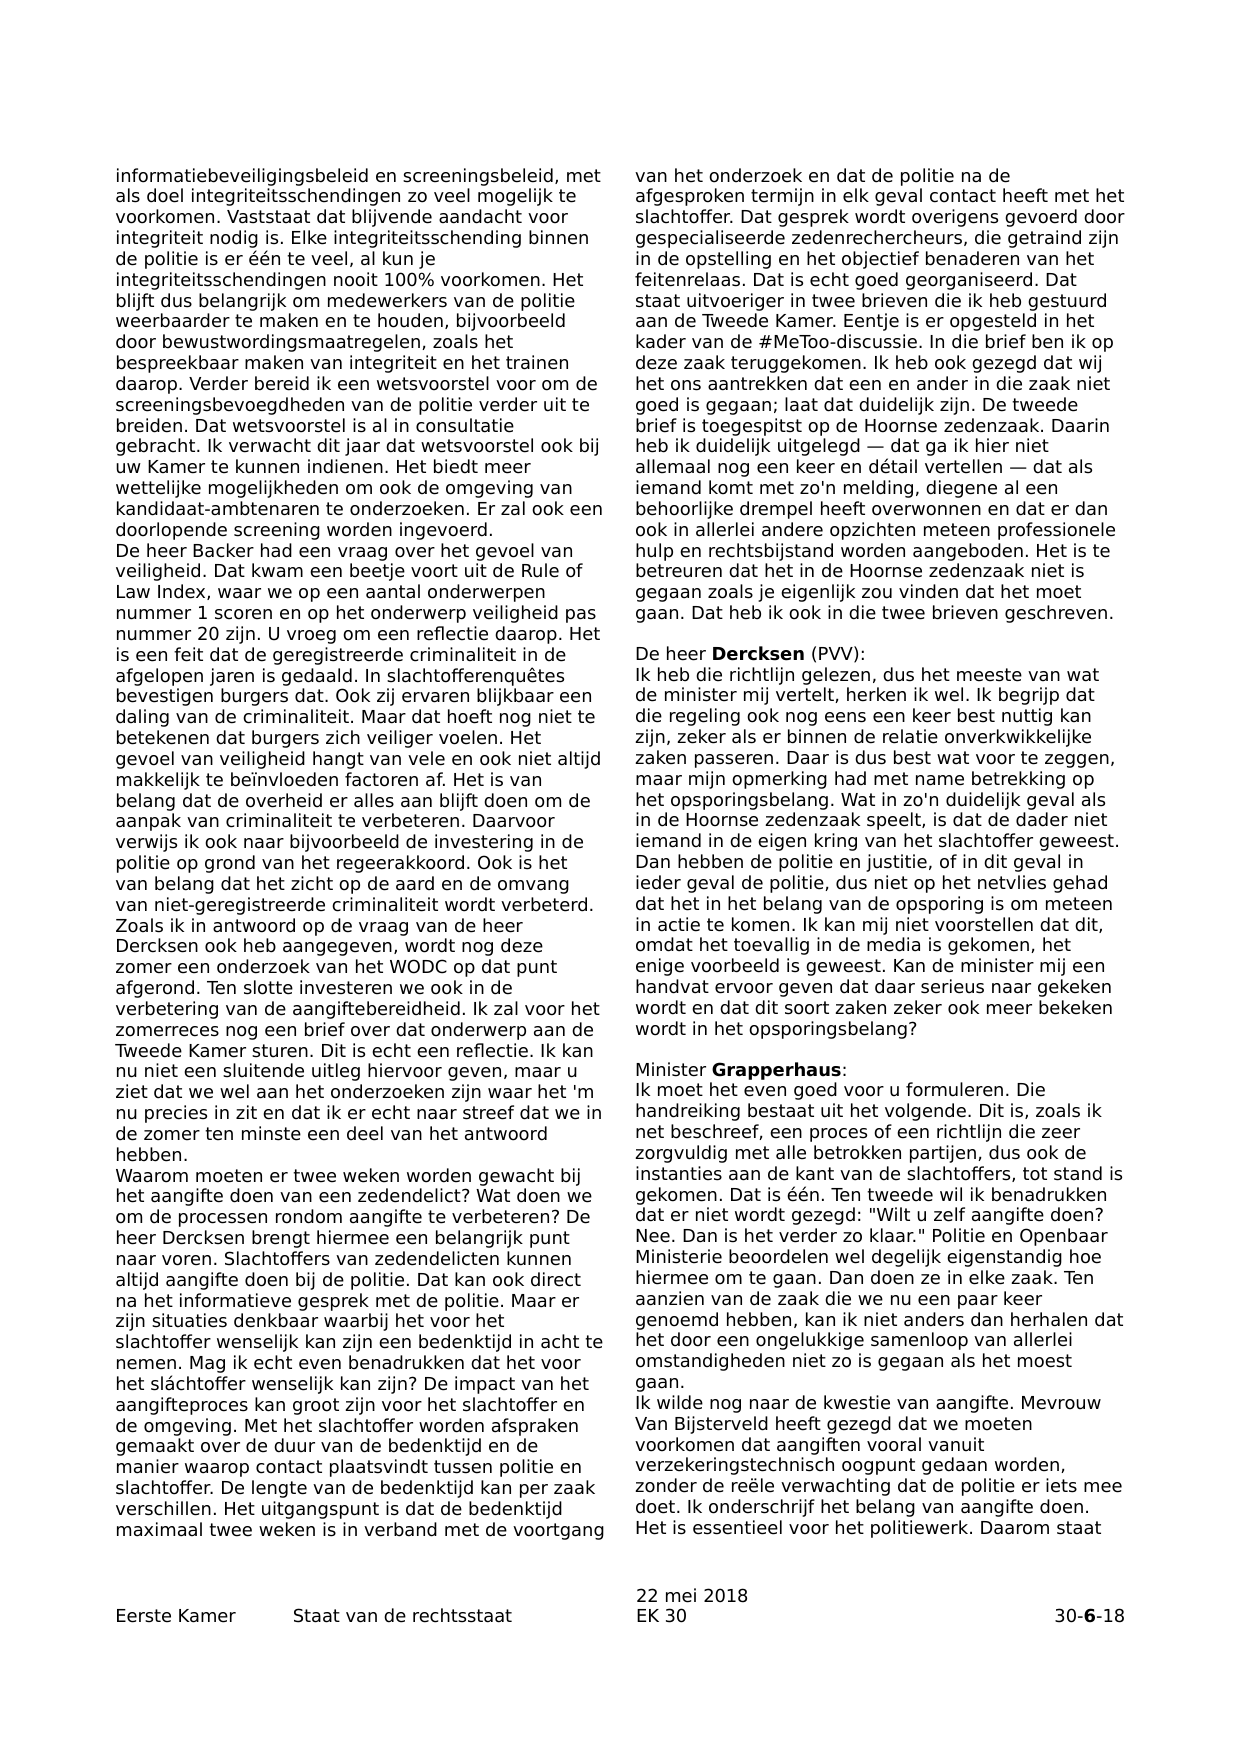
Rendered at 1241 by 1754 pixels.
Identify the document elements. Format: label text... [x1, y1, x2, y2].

text Minister Grapperhaus: [635, 1059, 1125, 1080]
text De heer Dercksen (PVV): [635, 644, 1125, 664]
text Ik heb die richtlijn gelezen, dus het meeste van wat de minister mij vertelt, herken ik wel. Ik begrijp dat die regeling ook nog eens een keer best nuttig kan zijn, zeker als er binnen de relatie onverkwikkelijke zaken passeren. Daar is dus best wat voor te zeggen, maar mijn opmerking had met name betrekking op het opsporingsbelang. Wat in zo'n duidelijk geval als in de Hoornse zedenzaak speelt, is dat de dader niet iemand in de eigen kring van het slachtoffer geweest. Dan hebben de politie en justitie, of in dit geval in ieder geval de politie, dus niet op het netvlies gehad dat het in het belang van de opsporing is om meteen in actie te komen. Ik kan mij niet voorstellen dat dit, omdat het toevallig in de media is gekomen, het enige voorbeeld is geweest. Kan de minister mij een handvat ervoor geven dat daar serieus naar gekeken wordt en dat dit soort zaken zeker ook meer bekeken wordt in het opsporingsbelang? [635, 664, 1125, 1039]
text Waarom moeten er twee weken worden gewacht bij het aangifte doen van een zedendelict? Wat doen we om de processen rondom aangifte te verbeteren? De heer Dercksen brengt hiermee een belangrijk punt naar voren. Slachtoffers van zedendelicten kunnen altijd aangifte doen bij de politie. Dat kan ook direct na het informatieve gesprek met de politie. Maar er zijn situaties denkbaar waarbij het voor het slachtoffer wenselijk kan zijn een bedenktijd in acht te nemen. Mag ik echt even benadrukken dat het voor het sláchtoffer wenselijk kan zijn? De impact van het aangifteproces kan groot zijn voor het slachtoffer en de omgeving. Met het slachtoffer worden afspraken gemaakt over de duur van de bedenktijd en de manier waarop contact plaatsvindt tussen politie en slachtoffer. De lengte van de bedenktijd kan per zaak verschillen. Het uitgangspunt is dat de bedenktijd maximaal twee weken is in verband met de voortgang [115, 1165, 605, 1540]
text Ik moet het even goed voor u formuleren. Die handreiking bestaat uit het volgende. Dit is, zoals ik net beschreef, een proces of een richtlijn die zeer zorgvuldig met alle betrokken partijen, dus ook de instanties aan de kant van de slachtoffers, tot stand is gekomen. Dat is één. Ten tweede wil ik benadrukken dat er niet wordt gezegd: "Wilt u zelf aangifte doen? Nee. Dan is het verder zo klaar." Politie en Openbaar Ministerie beoordelen wel degelijk eigenstandig hoe hiermee om te gaan. Dan doen ze in elke zaak. Ten aanzien van de zaak die we nu een paar keer genoemd hebben, kan ik niet anders dan herhalen dat het door een ongelukkige samenloop van allerlei omstandigheden niet zo is gegaan als het moest gaan. [635, 1080, 1125, 1393]
text van het onderzoek en dat de politie na de afgesproken termijn in elk geval contact heeft met het slachtoffer. Dat gesprek wordt overigens gevoerd door gespecialiseerde zedenrechercheurs, die getraind zijn in de opstelling en het objectief benaderen van het feitenrelaas. Dat is echt goed georganiseerd. Dat staat uitvoeriger in twee brieven die ik heb gestuurd aan de Tweede Kamer. Eentje is er opgesteld in het kader van de #MeToo-discussie. In die brief ben ik op deze zaak teruggekomen. Ik heb ook gezegd dat wij het ons aantrekken dat een en ander in die zaak niet goed is gegaan; laat dat duidelijk zijn. De tweede brief is toegespitst op de Hoornse zedenzaak. Daarin heb ik duidelijk uitgelegd — dat ga ik hier niet allemaal nog een keer en détail vertellen — dat als iemand komt met zo'n melding, diegene al een behoorlijke drempel heeft overwonnen en dat er dan ook in allerlei andere opzichten meteen professionele hulp en rechtsbijstand worden aangeboden. Het is te betreuren dat het in de Hoornse zedenzaak niet is gegaan zoals je eigenlijk zou vinden dat het moet gaan. Dat heb ik ook in die twee brieven geschreven. [635, 165, 1125, 624]
text informatiebeveiligingsbeleid en screeningsbeleid, met als doel integriteitsschendingen zo veel mogelijk te voorkomen. Vaststaat dat blijvende aandacht voor integriteit nodig is. Elke integriteitsschending binnen de politie is er één te veel, al kun je integriteitsschendingen nooit 100% voorkomen. Het blijft dus belangrijk om medewerkers van de politie weerbaarder te maken en te houden, bijvoorbeeld door bewustwordingsmaatregelen, zoals het bespreekbaar maken van integriteit en het trainen daarop. Verder bereid ik een wetsvoorstel voor om de screeningsbevoegdheden van de politie verder uit te breiden. Dat wetsvoorstel is al in consultatie gebracht. Ik verwacht dit jaar dat wetsvoorstel ook bij uw Kamer te kunnen indienen. Het biedt meer wettelijke mogelijkheden om ook de omgeving van kandidaat-ambtenaren te onderzoeken. Er zal ook een doorlopende screening worden ingevoerd. [115, 165, 605, 540]
text Ik wilde nog naar de kwestie van aangifte. Mevrouw Van Bijsterveld heeft gezegd dat we moeten voorkomen dat aangiften vooral vanuit verzekeringstechnisch oogpunt gedaan worden, zonder de reële verwachting dat de politie er iets mee doet. Ik onderschrijf het belang van aangifte doen. Het is essentieel voor het politiewerk. Daarom staat [635, 1393, 1125, 1538]
text De heer Backer had een vraag over het gevoel van veiligheid. Dat kwam een beetje voort uit de Rule of Law Index, waar we op een aantal onderwerpen nummer 1 scoren en op het onderwerp veiligheid pas nummer 20 zijn. U vroeg om een reflectie daarop. Het is een feit dat de geregistreerde criminaliteit in de afgelopen jaren is gedaald. In slachtofferenquêtes bevestigen burgers dat. Ook zij ervaren blijkbaar een daling van de criminaliteit. Maar dat hoeft nog niet te betekenen dat burgers zich veiliger voelen. Het gevoel van veiligheid hangt van vele en ook niet altijd makkelijk te beïnvloeden factoren af. Het is van belang dat de overheid er alles aan blijft doen om de aanpak van criminaliteit te verbeteren. Daarvoor verwijs ik ook naar bijvoorbeeld de investering in de politie op grond van het regeerakkoord. Ook is het van belang dat het zicht op de aard en de omvang van niet-geregistreerde criminaliteit wordt verbeterd. Zoals ik in antwoord op de vraag van de heer Dercksen ook heb aangegeven, wordt nog deze zomer een onderzoek van het WODC op dat punt afgerond. Ten slotte investeren we ook in de verbetering van de aangiftebereidheid. Ik zal voor het zomerreces nog een brief over dat onderwerp aan de Tweede Kamer sturen. Dit is echt een reflectie. Ik kan nu niet een sluitende uitleg hiervoor geven, maar u ziet dat we wel aan het onderzoeken zijn waar het 'm nu precies in zit en dat ik er echt naar streef dat we in de zomer ten minste een deel van het antwoord hebben. [115, 540, 605, 1165]
